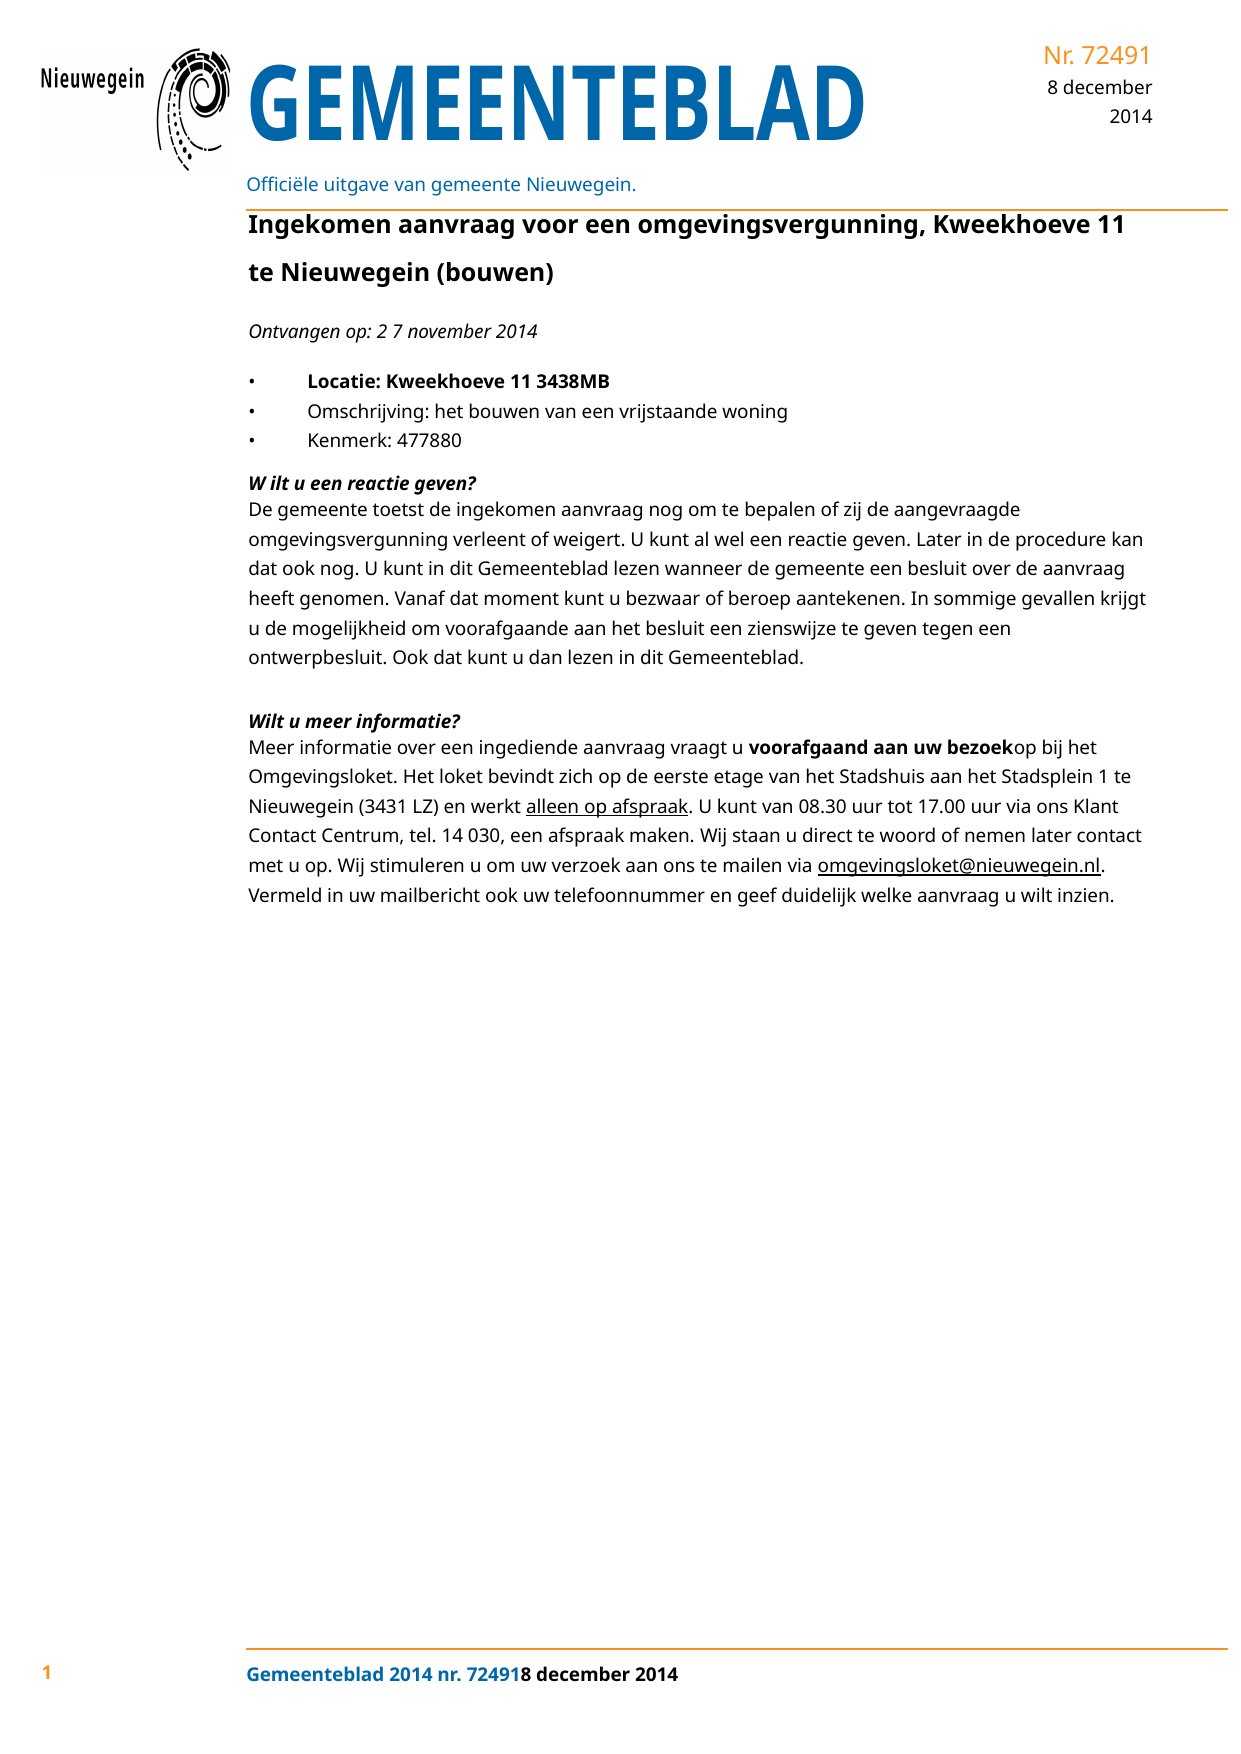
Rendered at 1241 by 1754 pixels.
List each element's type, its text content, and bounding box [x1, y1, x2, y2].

text Ontvangen op: 2 7 november 2014 [248, 318, 1152, 344]
list Omschrijving: het bouwen van een vrijstaande woning [248, 398, 1152, 424]
text Meer informatie over een ingediende aanvraag vraagt u voorafgaand aan uw bezoekop bij het Omgevingsloket. Het loket bevindt zich op de eerste etage van het Stadshuis aan het Stadsplein 1 te Nieuwegein (3431 LZ) en werkt alleen op afspraak. U kunt van 08.30 uur tot 17.00 uur via ons Klant Contact Centrum, tel. 14 030, een afspraak maken. Wij staan u direct te woord of nemen later contact met u op. Wij stimuleren u om uw verzoek aan ons te mailen via omgevingsloket@nieuwegein.nl. Vermeld in uw mailbericht ook uw telefoonnummer en geef duidelijk welke aanvraag u wilt inzien. [248, 734, 1152, 908]
text Ingekomen aanvraag voor een omgevingsvergunning, Kweekhoeve 11 te Nieuwegein (bouwen) [248, 211, 1152, 288]
list Kenmerk: 477880 [248, 427, 1152, 453]
text Wilt u meer informatie? [248, 708, 1152, 734]
list Locatie: Kweekhoeve 11 3438MB [248, 368, 1152, 394]
picture [41, 47, 231, 172]
text W ilt u een reactie geven? [248, 471, 1152, 496]
text De gemeente toetst de ingekomen aanvraag nog om te bepalen of zij de aangevraagde omgevingsvergunning verleent of weigert. U kunt al wel een reactie geven. Later in de procedure kan dat ook nog. U kunt in dit Gemeenteblad lezen wanneer de gemeente een besluit over de aanvraag heeft genomen. Vanaf dat moment kunt u bezwaar of beroep aantekenen. In sommige gevallen krijgt u de mogelijkheid om voorafgaande aan het besluit een zienswijze te geven tegen een ontwerpbesluit. Ook dat kunt u dan lezen in dit Gemeenteblad. [248, 496, 1152, 670]
